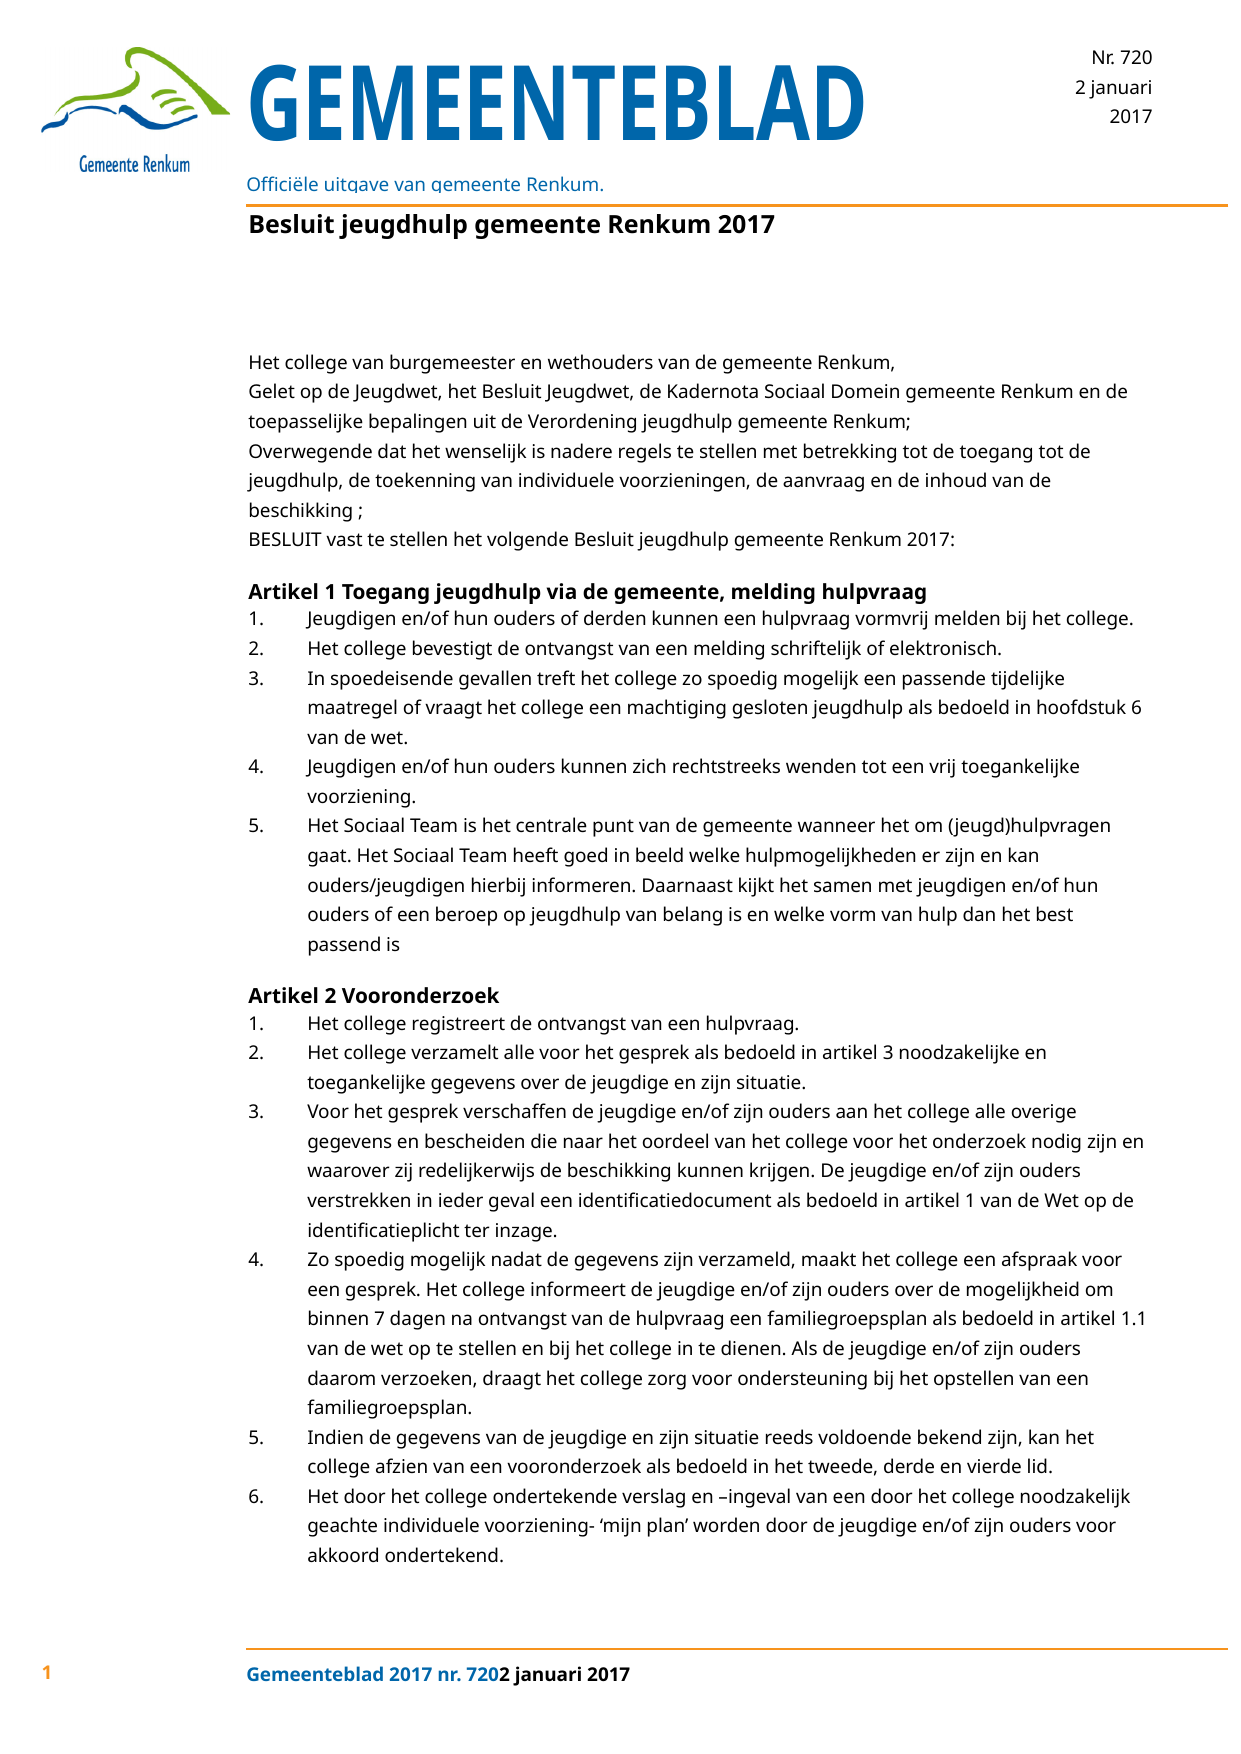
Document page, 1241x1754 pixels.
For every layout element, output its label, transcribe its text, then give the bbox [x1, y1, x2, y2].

list Zo spoedig mogelijk nadat de gegevens zijn verzameld, maakt het college een afspraak voor een gesprek. Het college informeert de jeugdige en/of zijn ouders over de mogelijkheid om binnen 7 dagen na ontvangst van de hulpvraag een familiegroepsplan als bedoeld in artikel 1.1 van de wet op te stellen en bij het college in te dienen. Als de jeugdige en/of zijn ouders daarom verzoeken, draagt het college zorg voor ondersteuning bij het opstellen van een familiegroepsplan. [248, 1246, 1152, 1420]
picture [41, 47, 231, 172]
text BESLUIT vast te stellen het volgende Besluit jeugdhulp gemeente Renkum 2017: [248, 527, 1152, 552]
text Artikel 2 Vooronderzoek [248, 981, 1152, 1010]
list Jeugdigen en/of hun ouders of derden kunnen een hulpvraag vormvrij melden bij het college. [248, 606, 1152, 631]
list Jeugdigen en/of hun ouders kunnen zich rechtstreeks wenden tot een vrij toegankelijke voorziening. [248, 753, 1152, 809]
list Het college registreert de ontvangst van een hulpvraag. [248, 1010, 1152, 1036]
text Het college van burgemeester en wethouders van de gemeente Renkum, [248, 349, 1152, 375]
text Gelet op de Jeugdwet, het Besluit Jeugdwet, de Kadernota Sociaal Domein gemeente Renkum en de toepasselijke bepalingen uit de Verordening jeugdhulp gemeente Renkum; [248, 379, 1152, 434]
text Besluit jeugdhulp gemeente Renkum 2017 [248, 207, 1152, 241]
text Overwegende dat het wenselijk is nadere regels te stellen met betrekking tot de toegang tot de jeugdhulp, de toekenning van individuele voorzieningen, de aanvraag en de inhoud van de beschikking ; [248, 438, 1152, 523]
list Het college verzamelt alle voor het gesprek als bedoeld in artikel 3 noodzakelijke en toegankelijke gegevens over de jeugdige en zijn situatie. [248, 1039, 1152, 1095]
list In spoedeisende gevallen treft het college zo spoedig mogelijk een passende tijdelijke maatregel of vraagt het college een machtiging gesloten jeugdhulp als bedoeld in hoofdstuk 6 van de wet. [248, 665, 1152, 749]
text Artikel 1 Toegang jeugdhulp via de gemeente, melding hulpvraag [248, 577, 1152, 606]
list Voor het gesprek verschaffen de jeugdige en/of zijn ouders aan het college alle overige gegevens en bescheiden die naar het oordeel van het college voor het onderzoek nodig zijn en waarover zij redelijkerwijs de beschikking kunnen krijgen. De jeugdige en/of zijn ouders verstrekken in ieder geval een identificatiedocument als bedoeld in artikel 1 van de Wet op de identificatieplicht ter inzage. [248, 1098, 1152, 1243]
list Het college bevestigt de ontvangst van een melding schriftelijk of elektronisch. [248, 635, 1152, 661]
list Het Sociaal Team is het centrale punt van de gemeente wanneer het om (jeugd)hulpvragen gaat. Het Sociaal Team heeft goed in beeld welke hulpmogelijkheden er zijn en kan ouders/jeugdigen hierbij informeren. Daarnaast kijkt het samen met jeugdigen en/of hun ouders of een beroep op jeugdhulp van belang is en welke vorm van hulp dan het best passend is [248, 813, 1152, 957]
list Indien de gegevens van de jeugdige en zijn situatie reeds voldoende bekend zijn, kan het college afzien van een vooronderzoek als bedoeld in het tweede, derde en vierde lid. [248, 1424, 1152, 1479]
list Het door het college ondertekende verslag en –ingeval van een door het college noodzakelijk geachte individuele voorziening- ‘mijn plan’ worden door de jeugdige en/of zijn ouders voor akkoord ondertekend. [248, 1483, 1152, 1568]
